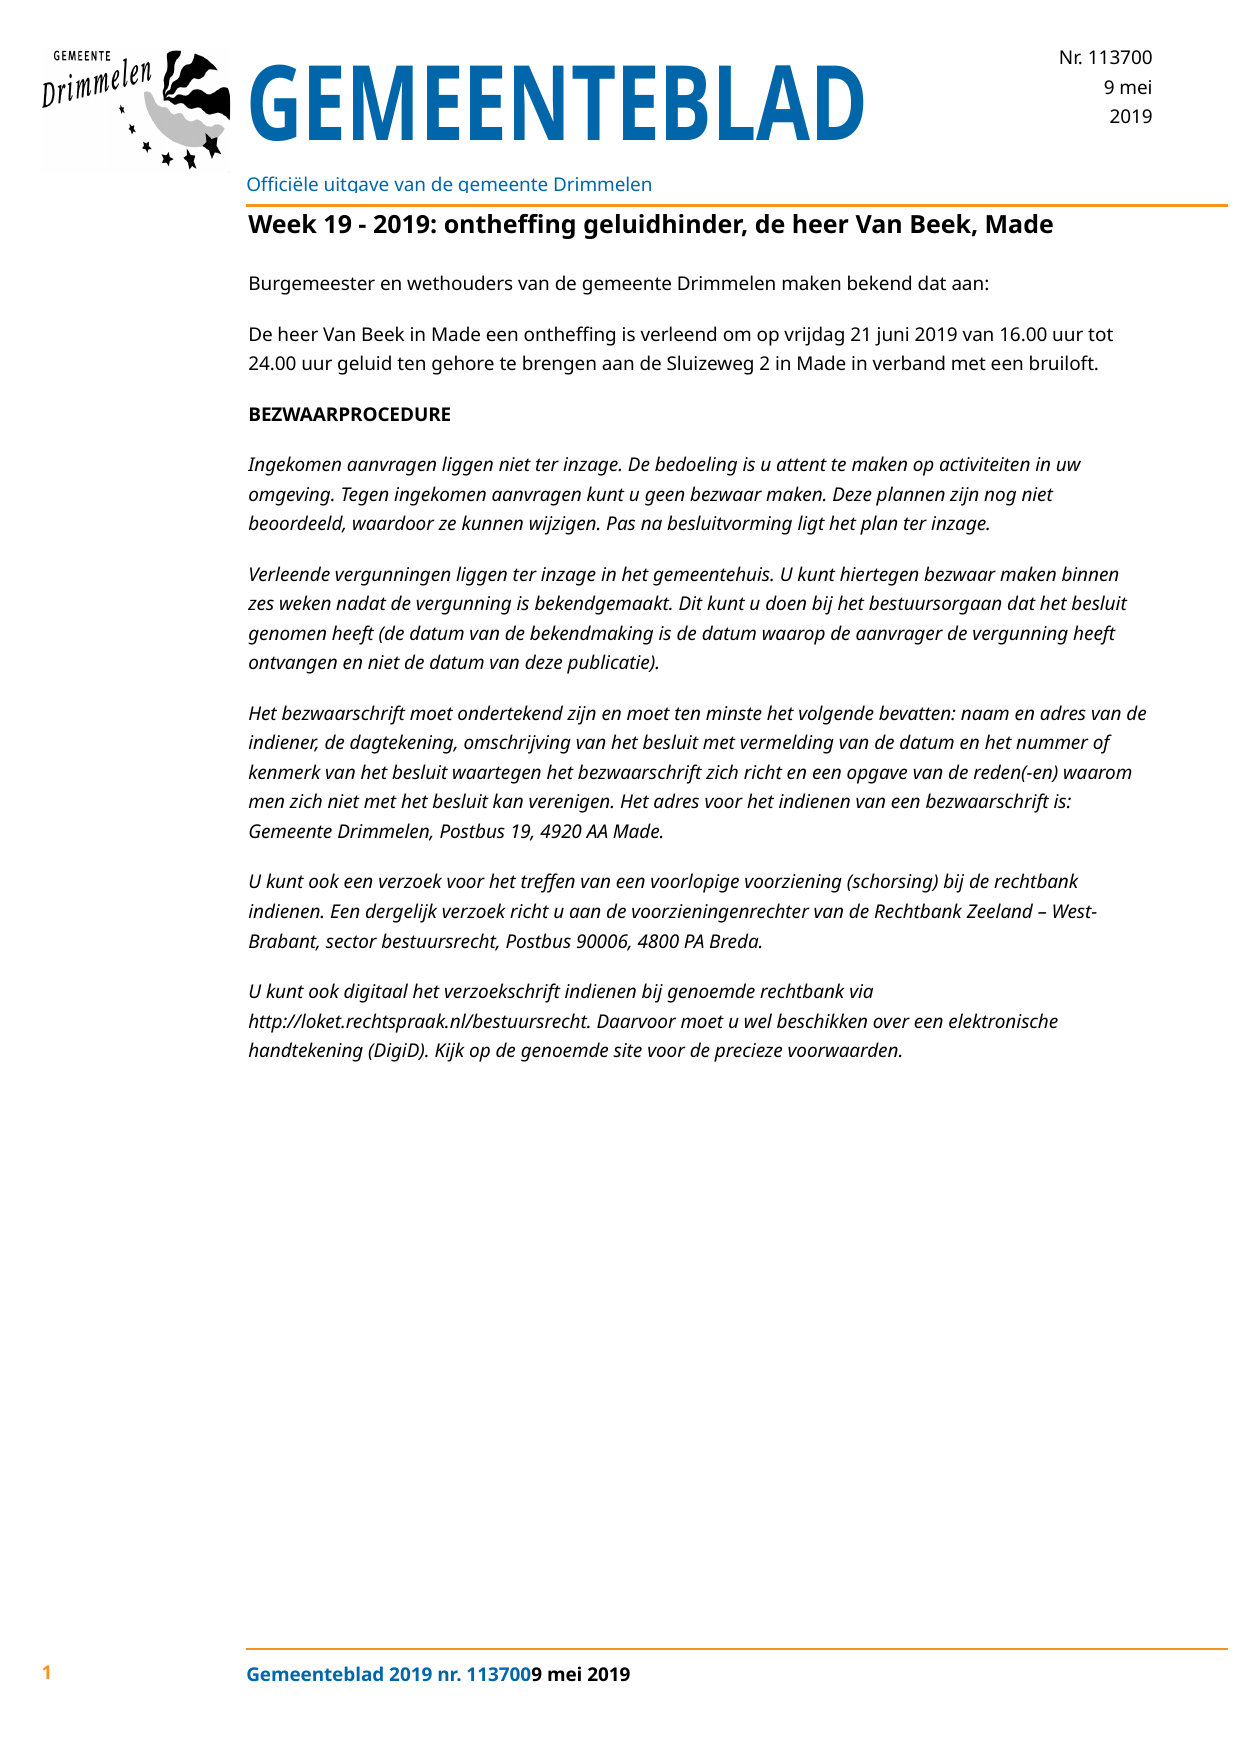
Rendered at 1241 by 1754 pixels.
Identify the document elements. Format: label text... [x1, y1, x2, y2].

picture [41, 47, 231, 172]
text Week 19 - 2019: ontheffing geluidhinder, de heer Van Beek, Made [248, 207, 1152, 241]
text Verleende vergunningen liggen ter inzage in het gemeentehuis. U kunt hiertegen bezwaar maken binnen zes weken nadat de vergunning is bekendgemaakt. Dit kunt u doen bij het bestuursorgaan dat het besluit genomen heeft (de datum van de bekendmaking is de datum waarop de aanvrager de vergunning heeft ontvangen en niet de datum van deze publicatie). [248, 561, 1152, 675]
text U kunt ook digitaal het verzoekschrift indienen bij genoemde rechtbank via http://loket.rechtspraak.nl/bestuursrecht. Daarvoor moet u wel beschikken over een elektronische handtekening (DigiD). Kijk op de genoemde site voor de precieze voorwaarden. [248, 978, 1152, 1063]
text Het bezwaarschrift moet ondertekend zijn en moet ten minste het volgende bevatten: naam en adres van de indiener, de dagtekening, omschrijving van het besluit met vermelding van de datum en het nummer of kenmerk van het besluit waartegen het bezwaarschrift zich richt en een opgave van de reden(-en) waarom men zich niet met het besluit kan verenigen. Het adres voor het indienen van een bezwaarschrift is: Gemeente Drimmelen, Postbus 19, 4920 AA Made. [248, 700, 1152, 844]
text BEZWAARPROCEDURE [248, 401, 1152, 426]
text De heer Van Beek in Made een ontheffing is verleend om op vrijdag 21 juni 2019 van 16.00 uur tot 24.00 uur geluid ten gehore te brengen aan de Sluizeweg 2 in Made in verband met een bruiloft. [248, 321, 1152, 376]
text Ingekomen aanvragen liggen niet ter inzage. De bedoeling is u attent te maken op activiteiten in uw omgeving. Tegen ingekomen aanvragen kunt u geen bezwaar maken. Deze plannen zijn nog niet beoordeeld, waardoor ze kunnen wijzigen. Pas na besluitvorming ligt het plan ter inzage. [248, 451, 1152, 536]
text Burgemeester en wethouders van de gemeente Drimmelen maken bekend dat aan: [248, 270, 1152, 296]
text U kunt ook een verzoek voor het treffen van een voorlopige voorziening (schorsing) bij de rechtbank indienen. Een dergelijk verzoek richt u aan de voorzieningenrechter van de Rechtbank Zeeland – West-Brabant, sector bestuursrecht, Postbus 90006, 4800 PA Breda. [248, 869, 1152, 953]
